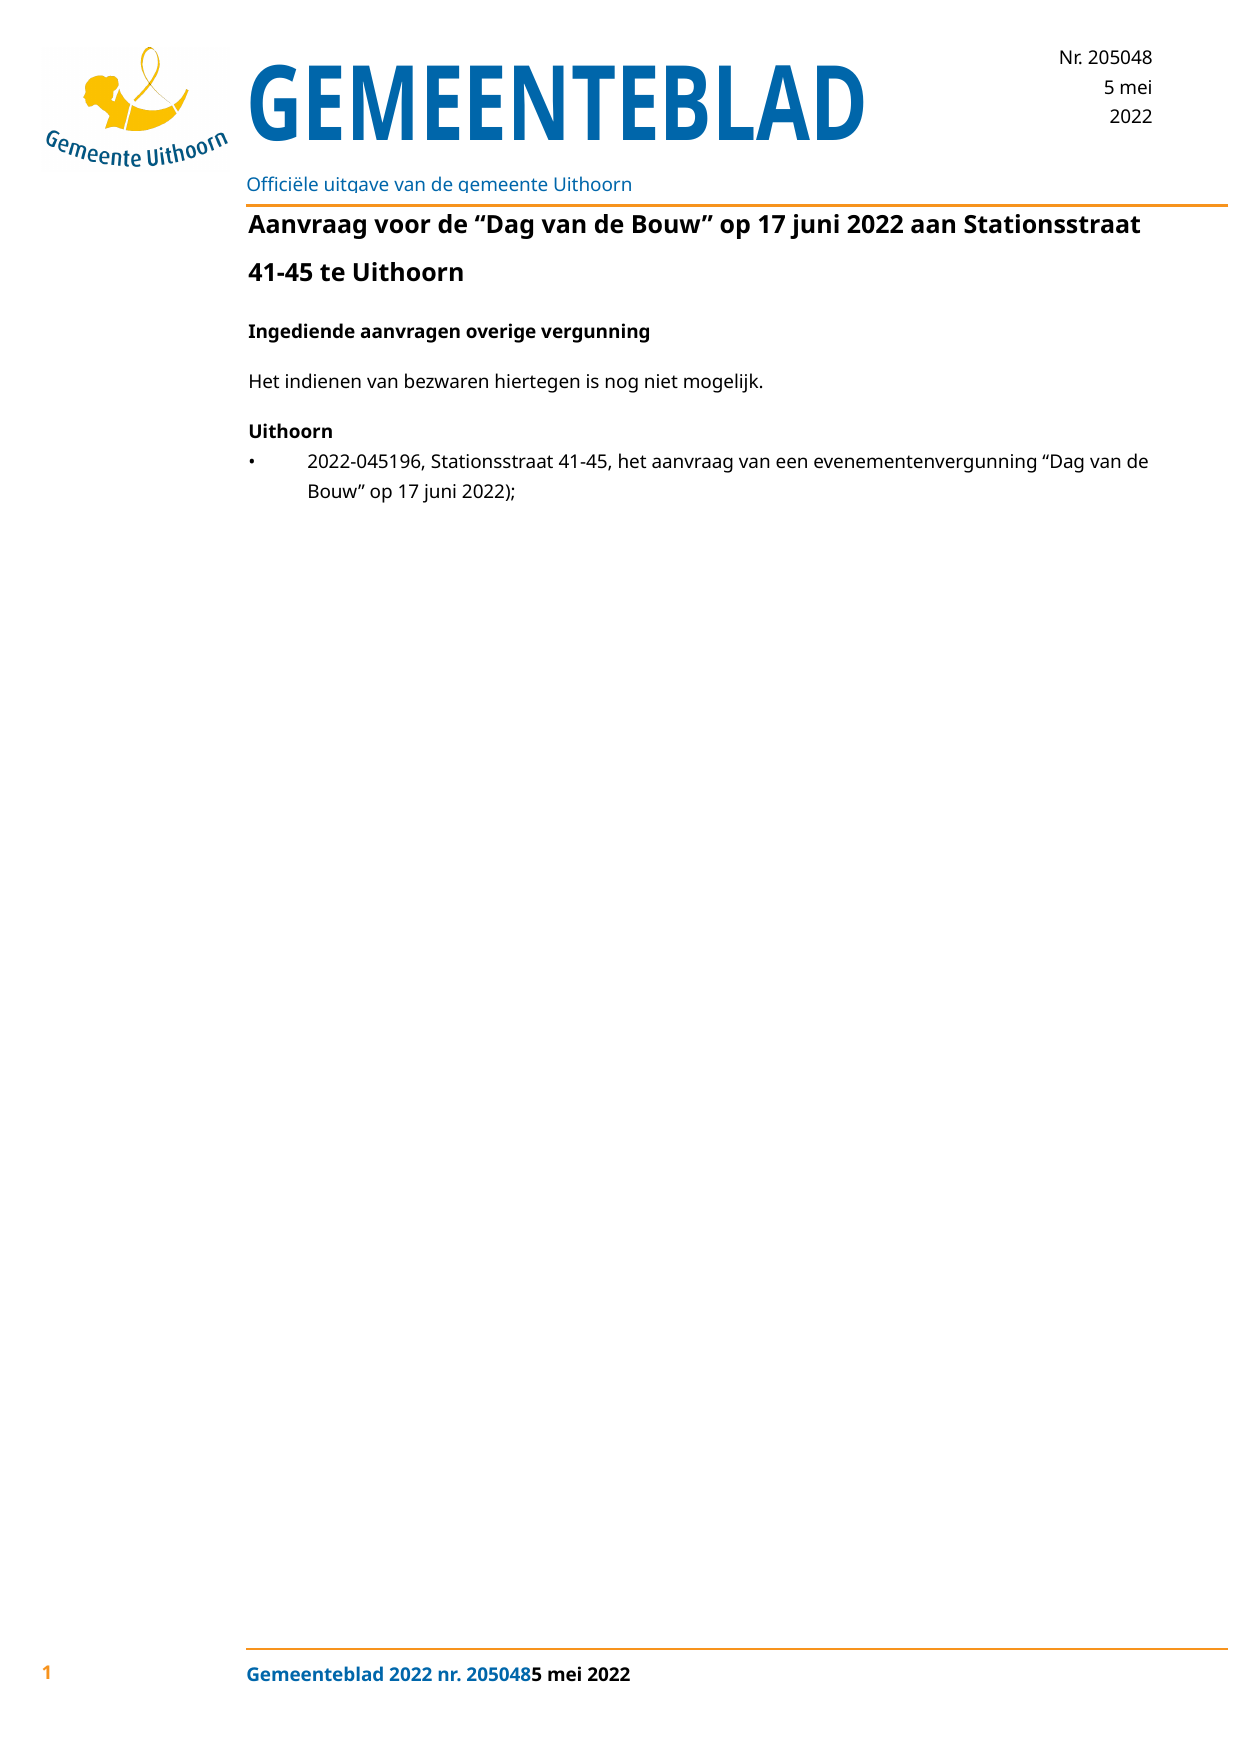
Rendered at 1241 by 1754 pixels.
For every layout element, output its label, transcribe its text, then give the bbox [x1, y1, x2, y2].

text Het indienen van bezwaren hiertegen is nog niet mogelijk. [248, 368, 1152, 394]
list 2022-045196, Stationsstraat 41-45, het aanvraag van een evenementenvergunning “Dag van de Bouw” op 17 juni 2022); [248, 448, 1152, 504]
text Aanvraag voor de “Dag van de Bouw” op 17 juni 2022 aan Stationsstraat 41-45 te Uithoorn [248, 207, 1152, 288]
picture [41, 47, 231, 172]
text Ingediende aanvragen overige vergunning [248, 318, 1152, 344]
text Uithoorn [248, 419, 1152, 444]
